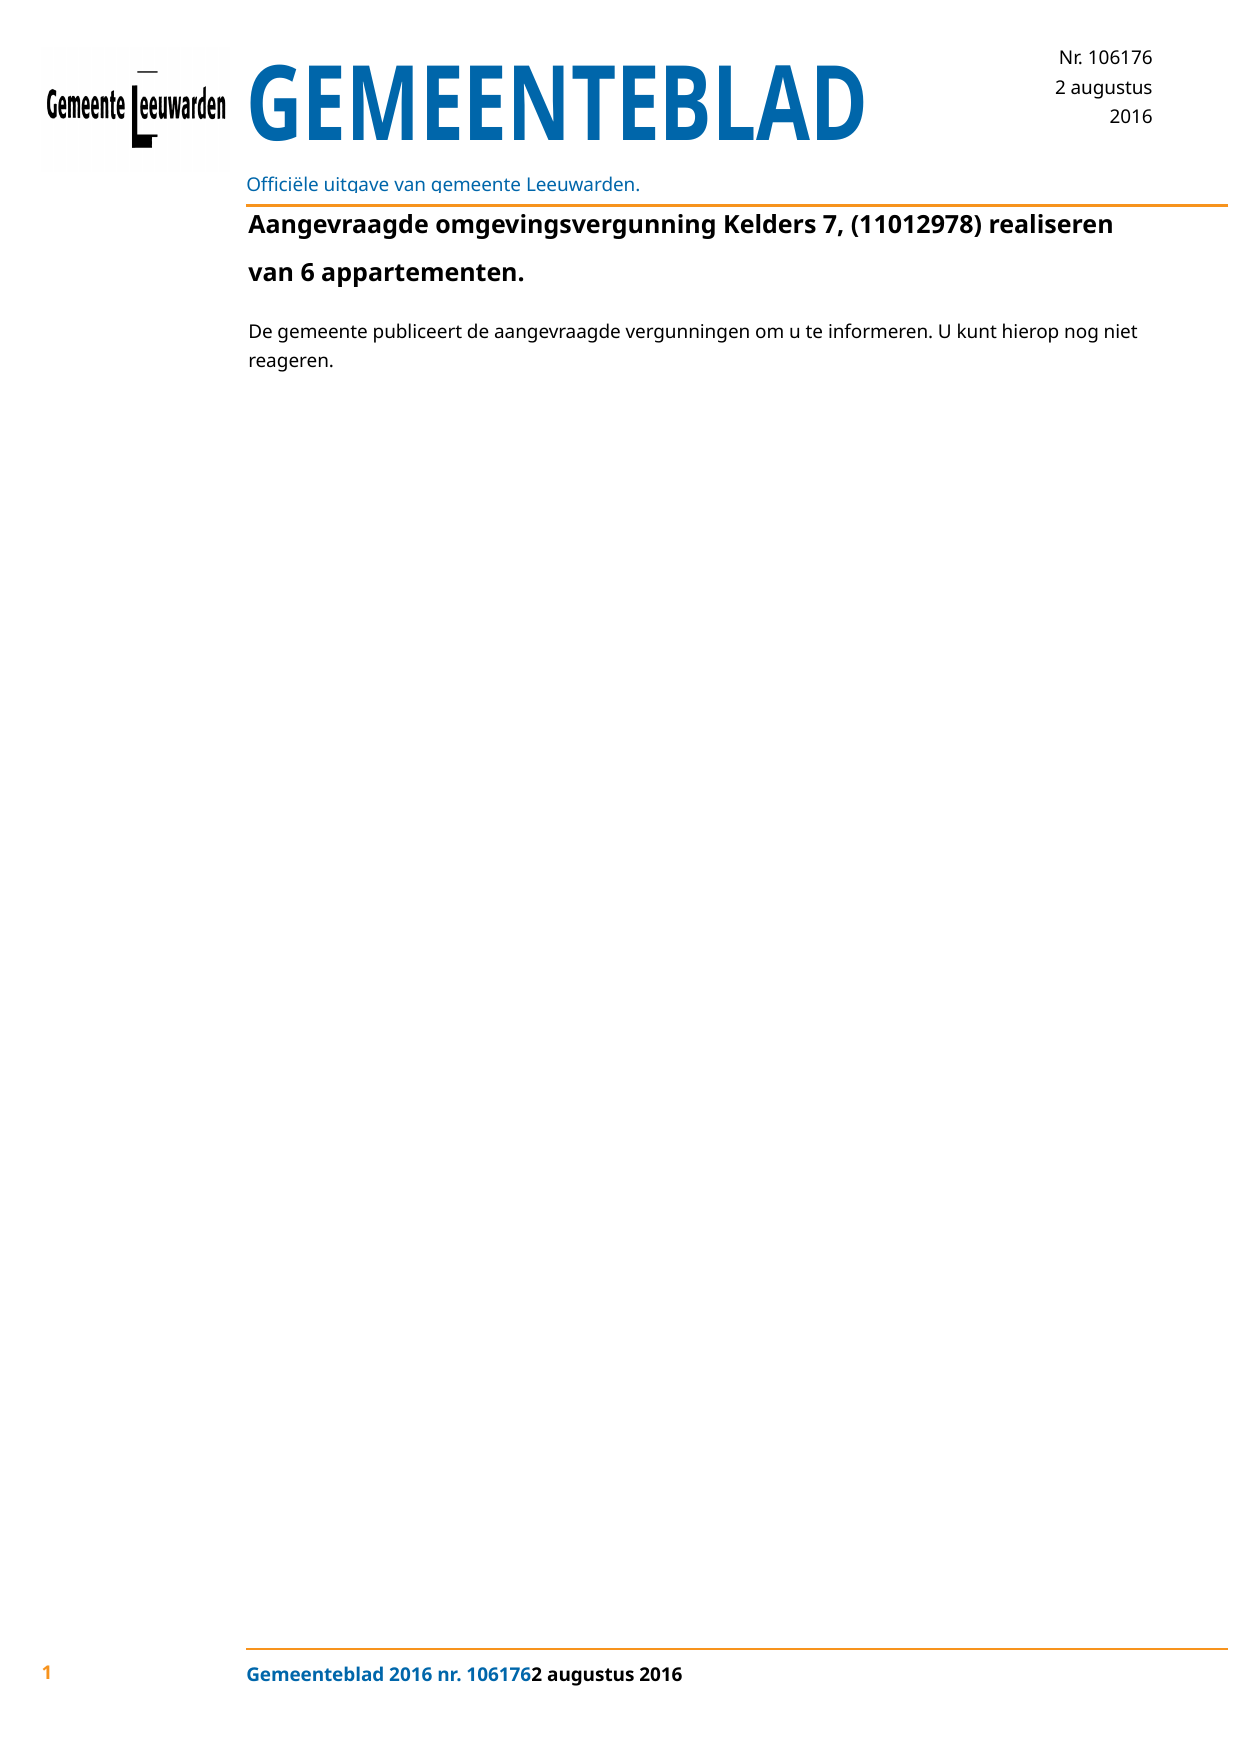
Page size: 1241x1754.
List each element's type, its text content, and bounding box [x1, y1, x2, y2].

text Aangevraagde omgevingsvergunning Kelders 7, (11012978) realiseren van 6 appartementen. [248, 207, 1152, 288]
text De gemeente publiceert de aangevraagde vergunningen om u te informeren. U kunt hierop nog niet reageren. [248, 318, 1152, 373]
picture [41, 47, 231, 172]
